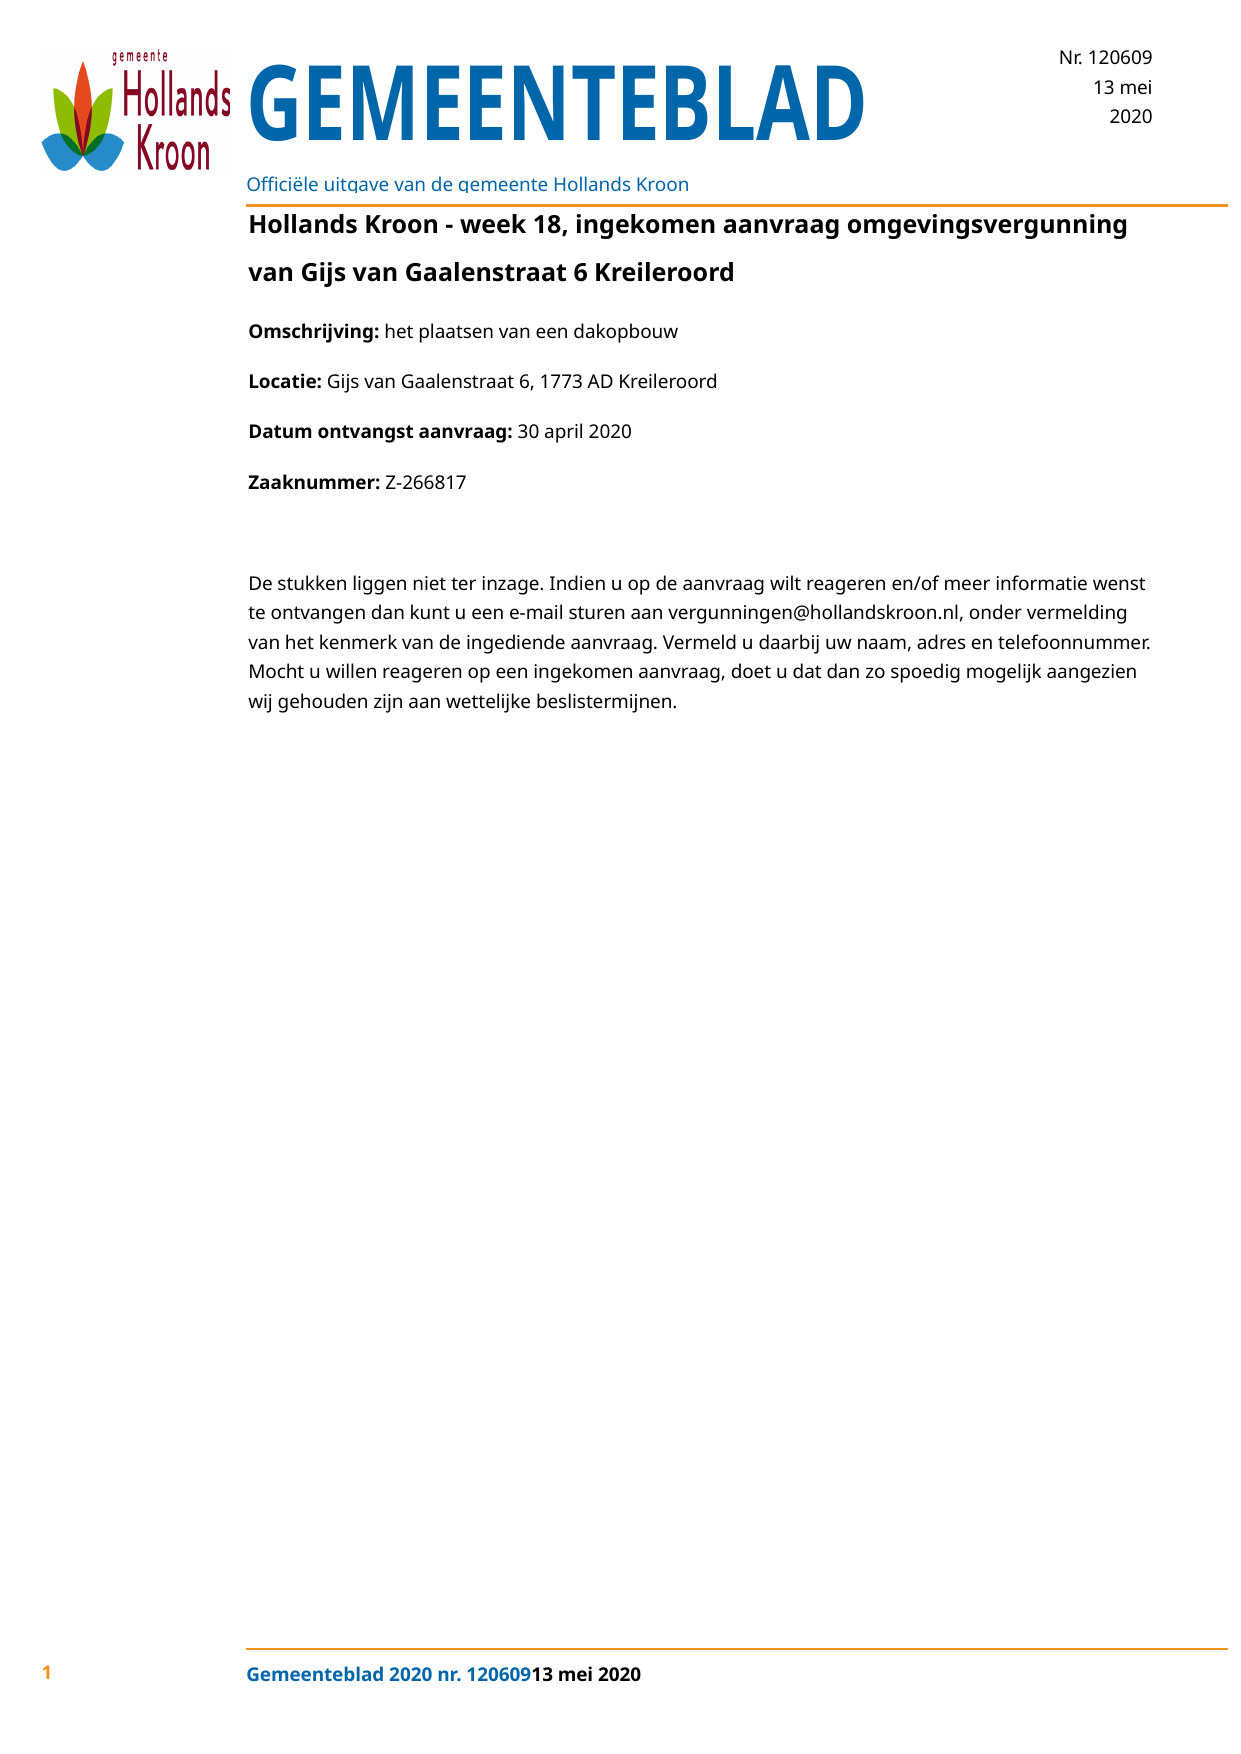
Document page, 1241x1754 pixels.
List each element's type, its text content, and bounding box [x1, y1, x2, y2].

text Zaaknummer: Z-266817 [248, 469, 1152, 495]
picture [41, 47, 231, 172]
text Omschrijving: het plaatsen van een dakopbouw [248, 318, 1152, 344]
text Hollands Kroon - week 18, ingekomen aanvraag omgevingsvergunning van Gijs van Gaalenstraat 6 Kreileroord [248, 207, 1152, 288]
text Datum ontvangst aanvraag: 30 april 2020 [248, 419, 1152, 444]
text Locatie: Gijs van Gaalenstraat 6, 1773 AD Kreileroord [248, 368, 1152, 394]
text De stukken liggen niet ter inzage. Indien u op de aanvraag wilt reageren en/of meer informatie wenst te ontvangen dan kunt u een e-mail sturen aan vergunningen@hollandskroon.nl, onder vermelding van het kenmerk van de ingediende aanvraag. Vermeld u daarbij uw naam, adres en telefoonnummer. Mocht u willen reageren op een ingekomen aanvraag, doet u dat dan zo spoedig mogelijk aangezien wij gehouden zijn aan wettelijke beslistermijnen. [248, 570, 1152, 714]
